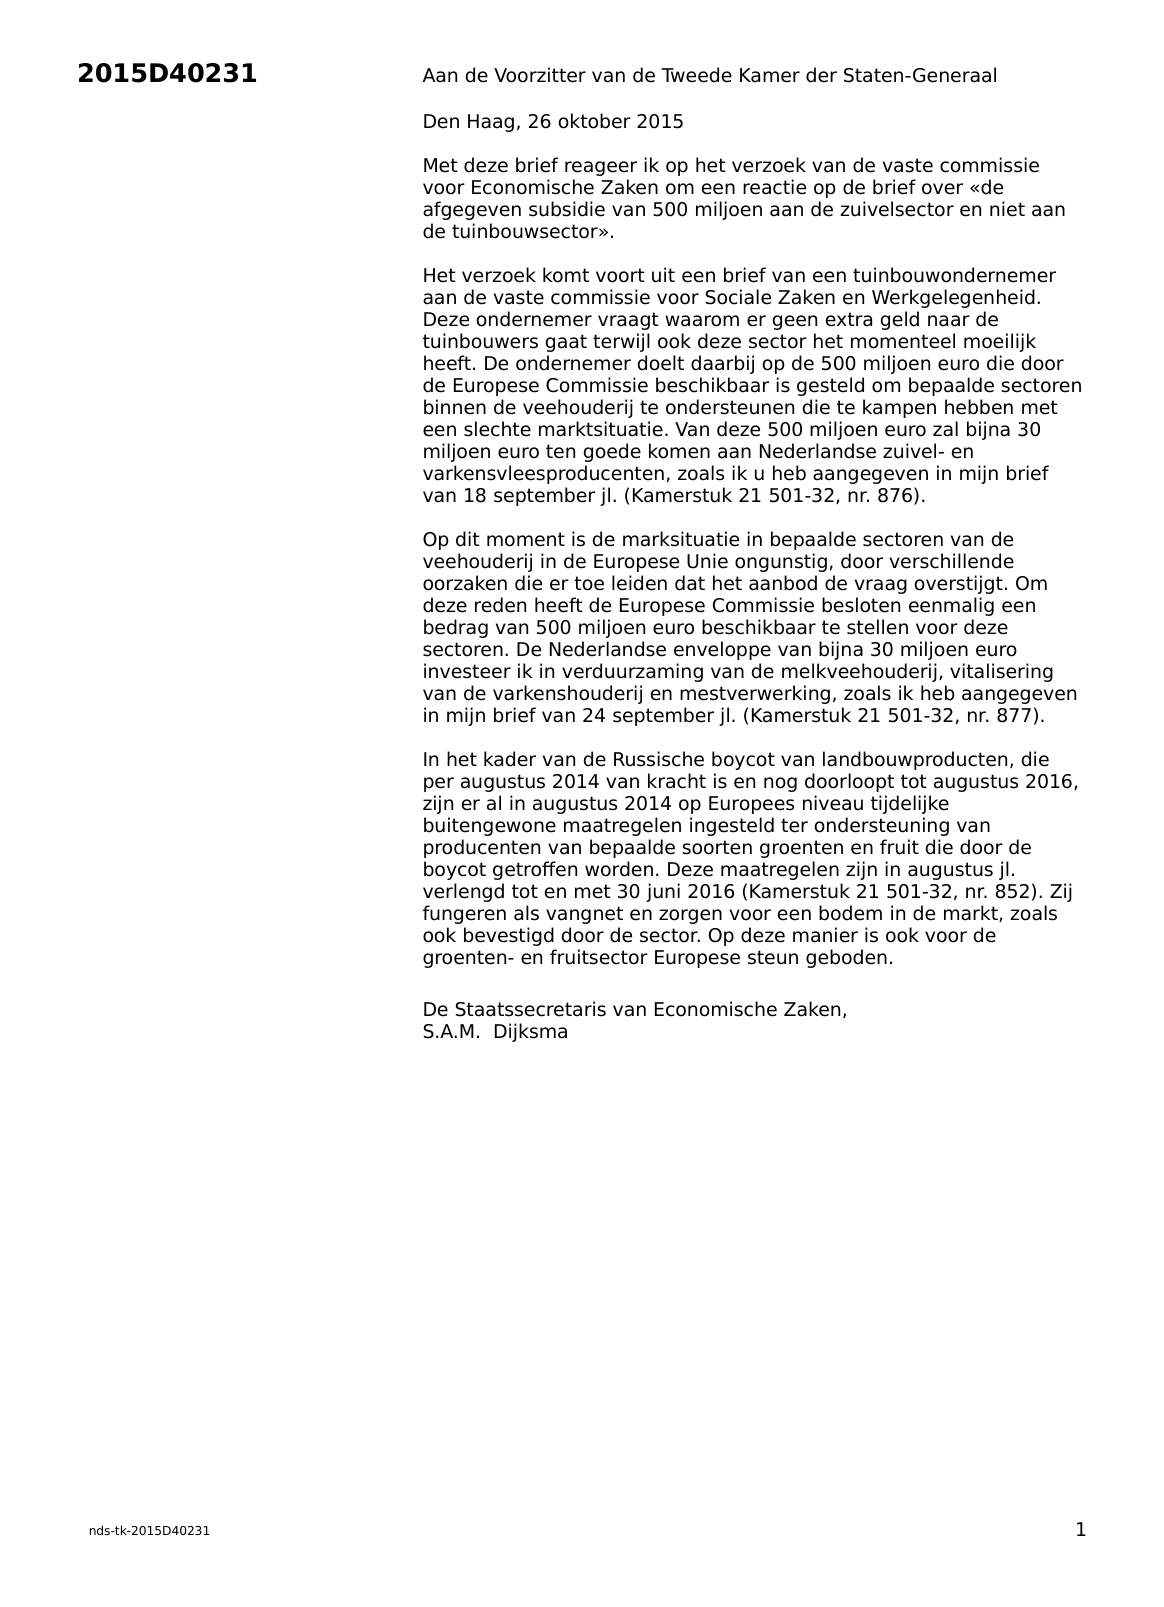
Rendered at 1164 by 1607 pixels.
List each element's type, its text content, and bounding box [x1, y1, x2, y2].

text nds-tk-2015D40231 [88, 1524, 323, 1538]
text Den Haag, 26 oktober 2015 [422, 111, 1087, 133]
text De Staatssecretaris van Economische Zaken, S.A.M. Dijksma [422, 999, 1087, 1043]
text Op dit moment is de marksituatie in bepaalde sectoren van de veehouderij in de Europese Unie ongunstig, door verschillende oorzaken die er toe leiden dat het aanbod de vraag overstijgt. Om deze reden heeft de Europese Commissie besloten eenmalig een bedrag van 500 miljoen euro beschikbaar te stellen voor deze sectoren. De Nederlandse enveloppe van bijna 30 miljoen euro investeer ik in verduurzaming van de melkveehouderij, vitalisering van de varkenshouderij en mestverwerking, zoals ik heb aangegeven in mijn brief van 24 september jl. (Kamerstuk 21 501-32, nr. 877). [422, 529, 1087, 727]
text Het verzoek komt voort uit een brief van een tuinbouwondernemer aan de vaste commissie voor Sociale Zaken en Werkgelegenheid. Deze ondernemer vraagt waarom er geen extra geld naar de tuinbouwers gaat terwijl ook deze sector het momenteel moeilijk heeft. De ondernemer doelt daarbij op de 500 miljoen euro die door de Europese Commissie beschikbaar is gesteld om bepaalde sectoren binnen de veehouderij te ondersteunen die te kampen hebben met een slechte marktsituatie. Van deze 500 miljoen euro zal bijna 30 miljoen euro ten goede komen aan Nederlandse zuivel- en varkensvleesproducenten, zoals ik u heb aangegeven in mijn brief van 18 september jl. (Kamerstuk 21 501-32, nr. 876). [422, 265, 1087, 507]
text In het kader van de Russische boycot van landbouwproducten, die per augustus 2014 van kracht is en nog doorloopt tot augustus 2016, zijn er al in augustus 2014 op Europees niveau tijdelijke buitengewone maatregelen ingesteld ter ondersteuning van producenten van bepaalde soorten groenten en fruit die door de boycot getroffen worden. Deze maatregelen zijn in augustus jl. verlengd tot en met 30 juni 2016 (Kamerstuk 21 501-32, nr. 852). Zij fungeren als vangnet en zorgen voor een bodem in de markt, zoals ook bevestigd door de sector. Op deze manier is ook voor de groenten- en fruitsector Europese steun geboden. [422, 749, 1087, 969]
text Met deze brief reageer ik op het verzoek van de vaste commissie voor Economische Zaken om een reactie op de brief over «de afgegeven subsidie van 500 miljoen aan de zuivelsector en niet aan de tuinbouwsector». [422, 155, 1087, 243]
text 2015D40231 Aan de Voorzitter van de Tweede Kamer der Staten-Generaal [77, 59, 1087, 89]
